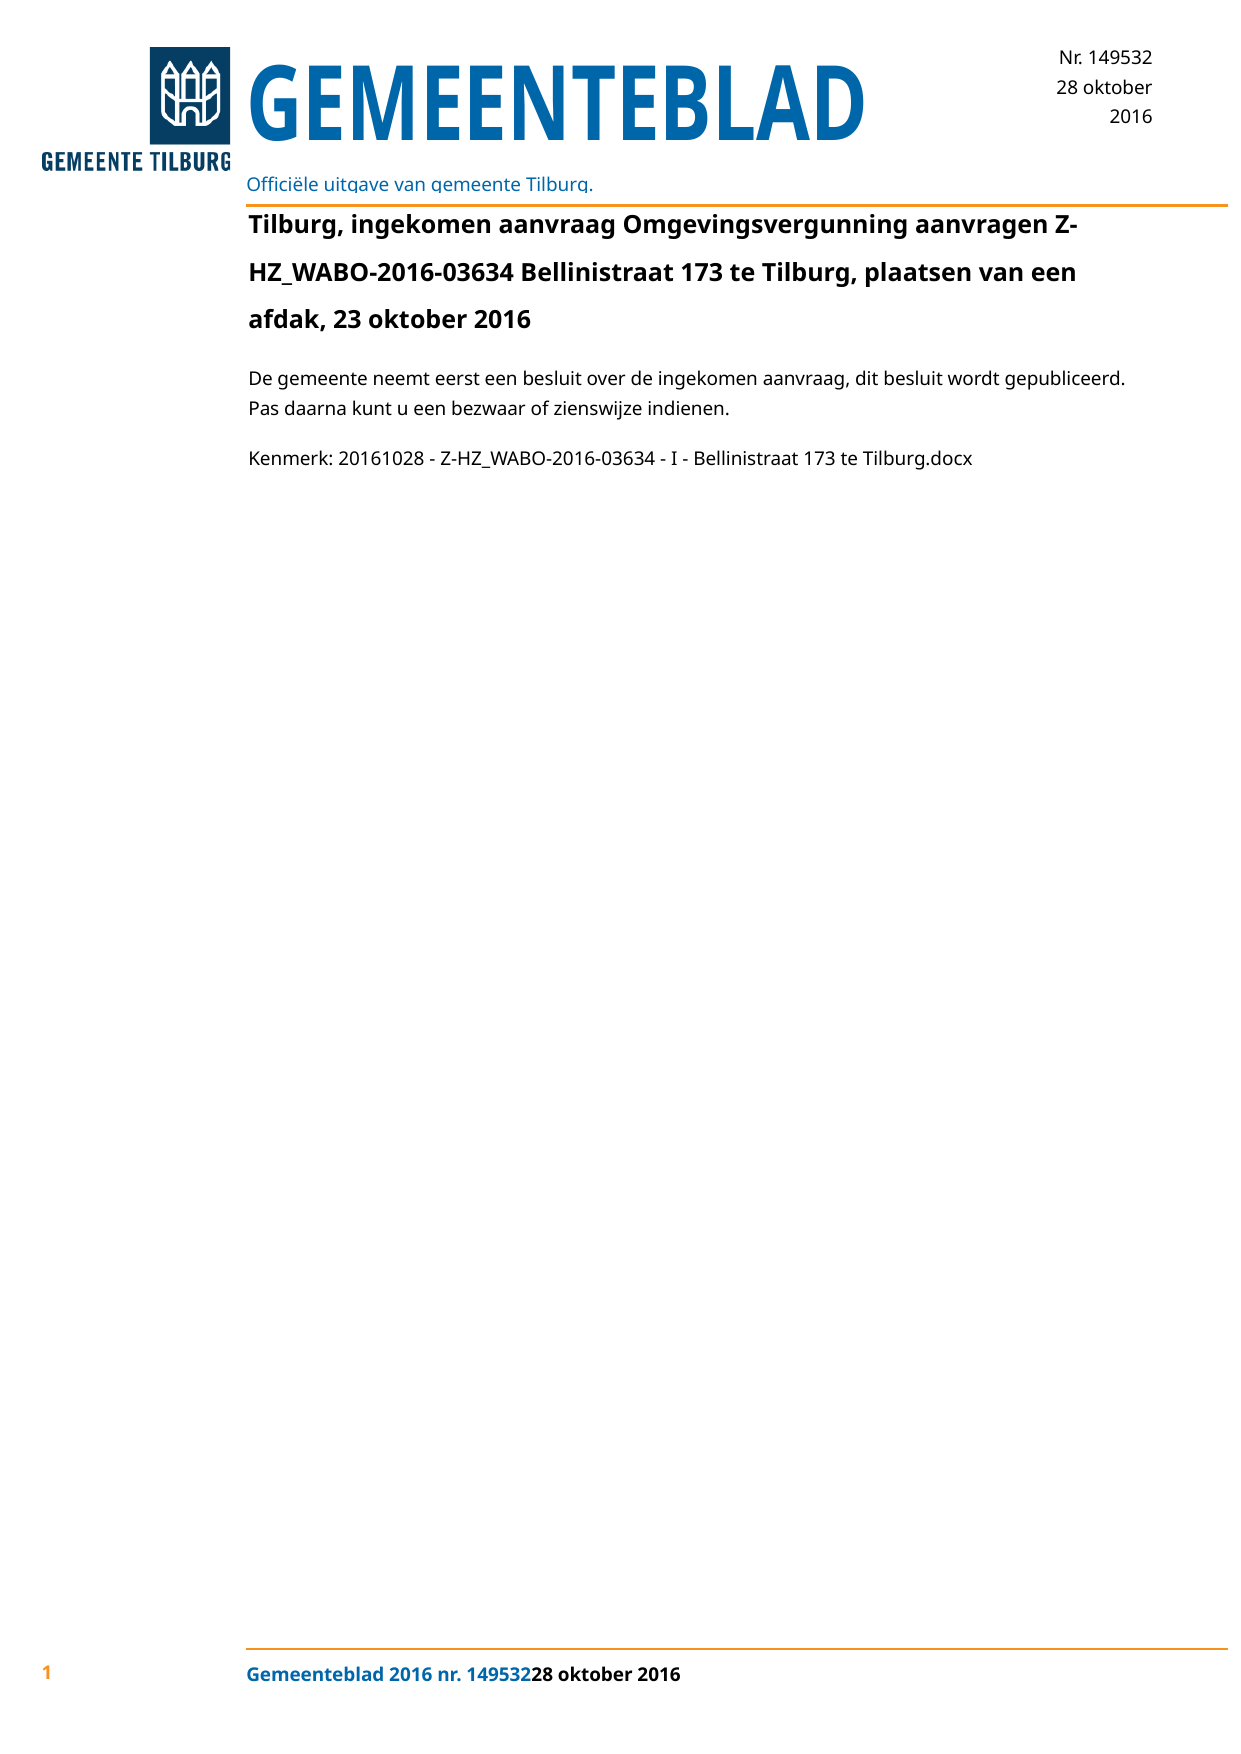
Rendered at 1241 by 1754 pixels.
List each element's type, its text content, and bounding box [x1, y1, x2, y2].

text Kenmerk: 20161028 - Z-HZ_WABO-2016-03634 - I - Bellinistraat 173 te Tilburg.docx [248, 446, 1152, 471]
text Tilburg, ingekomen aanvraag Omgevingsvergunning aanvragen Z-HZ_WABO-2016-03634 Bellinistraat 173 te Tilburg, plaatsen van een afdak, 23 oktober 2016 [248, 207, 1152, 336]
picture [41, 47, 231, 172]
text De gemeente neemt eerst een besluit over de ingekomen aanvraag, dit besluit wordt gepubliceerd. Pas daarna kunt u een bezwaar of zienswijze indienen. [248, 366, 1152, 421]
